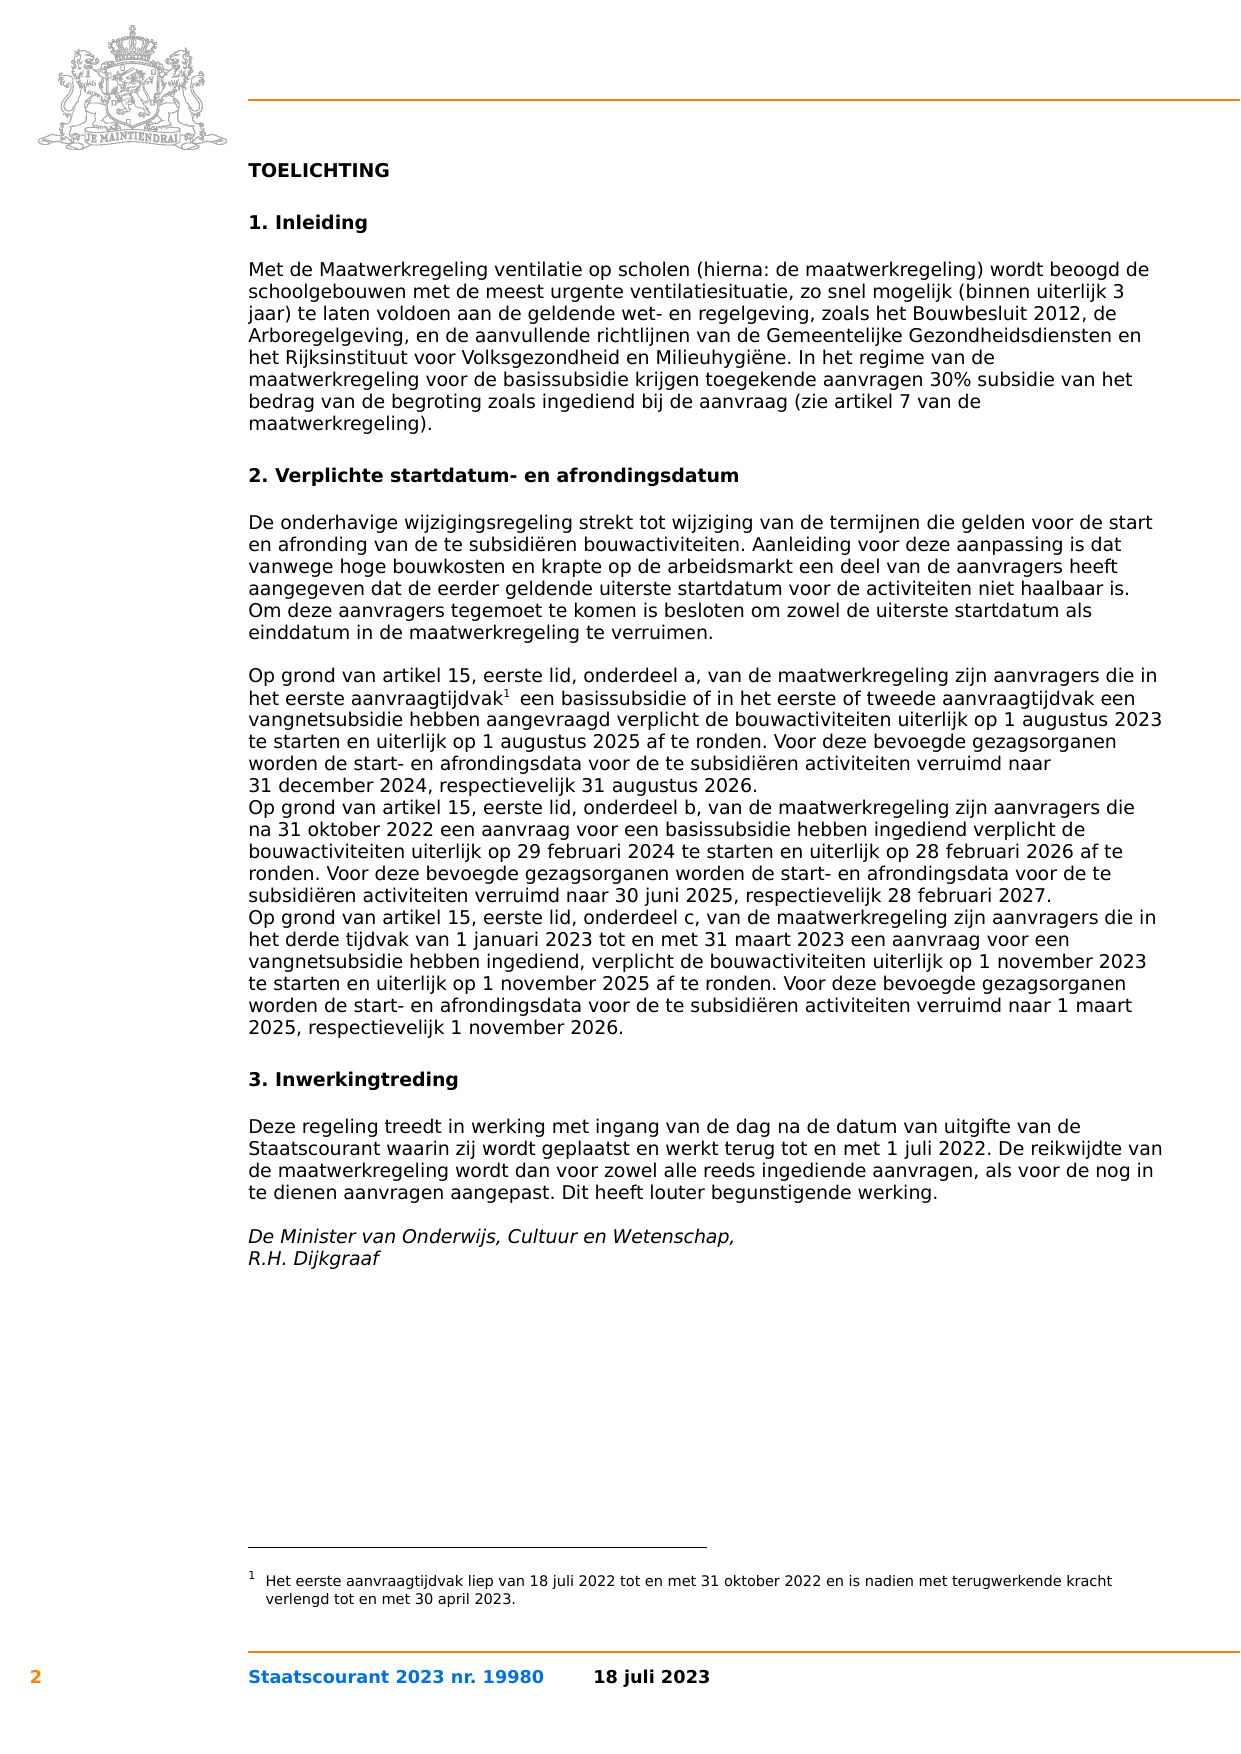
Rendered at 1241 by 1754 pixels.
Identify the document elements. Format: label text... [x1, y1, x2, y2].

text Het eerste aanvraagtijdvak liep van 18 juli 2022 tot en met 31 oktober 2022 en is nadien met terugwerkende kracht verlengd tot en met 30 april 2023. [248, 1569, 1163, 1608]
text De Minister van Onderwijs, Cultuur en Wetenschap, R.H. Dijkgraaf [248, 1226, 1163, 1270]
subtitle TOELICHTING [248, 160, 1163, 182]
text De onderhavige wijzigingsregeling strekt tot wijziging van de termijnen die gelden voor de start en afronding van de te subsidiëren bouwactiviteiten. Aanleiding voor deze aanpassing is dat vanwege hoge bouwkosten en krapte op de arbeidsmarkt een deel van de aanvragers heeft aangegeven dat de eerder geldende uiterste startdatum voor de activiteiten niet haalbaar is. Om deze aanvragers tegemoet te komen is besloten om zowel de uiterste startdatum als einddatum in de maatwerkregeling te verruimen. [248, 512, 1163, 643]
subtitle 2. Verplichte startdatum- en afrondingsdatum [248, 465, 1163, 487]
subtitle 3. Inwerkingtreding [248, 1069, 1163, 1091]
picture [38, 25, 227, 150]
text Op grond van artikel 15, eerste lid, onderdeel a, van de maatwerkregeling zijn aanvragers die in het eerste aanvraagtijdvak een basissubsidie of in het eerste of tweede aanvraagtijdvak een vangnetsubsidie hebben aangevraagd verplicht de bouwactiviteiten uiterlijk op 1 augustus 2023 te starten en uiterlijk op 1 augustus 2025 af te ronden. Voor deze bevoegde gezagsorganen worden de start- en afrondingsdata voor de te subsidiëren activiteiten verruimd naar 31 december 2024, respectievelijk 31 augustus 2026. [248, 665, 1163, 797]
text Op grond van artikel 15, eerste lid, onderdeel c, van de maatwerkregeling zijn aanvragers die in het derde tijdvak van 1 januari 2023 tot en met 31 maart 2023 een aanvraag voor een vangnetsubsidie hebben ingediend, verplicht de bouwactiviteiten uiterlijk op 1 november 2023 te starten en uiterlijk op 1 november 2025 af te ronden. Voor deze bevoegde gezagsorganen worden de start- en afrondingsdata voor de te subsidiëren activiteiten verruimd naar 1 maart 2025, respectievelijk 1 november 2026. [248, 907, 1163, 1039]
text Op grond van artikel 15, eerste lid, onderdeel b, van de maatwerkregeling zijn aanvragers die na 31 oktober 2022 een aanvraag voor een basissubsidie hebben ingediend verplicht de bouwactiviteiten uiterlijk op 29 februari 2024 te starten en uiterlijk op 28 februari 2026 af te ronden. Voor deze bevoegde gezagsorganen worden de start- en afrondingsdata voor de te subsidiëren activiteiten verruimd naar 30 juni 2025, respectievelijk 28 februari 2027. [248, 797, 1163, 907]
subtitle 1. Inleiding [248, 212, 1163, 234]
text Deze regeling treedt in werking met ingang van de dag na de datum van uitgifte van de Staatscourant waarin zij wordt geplaatst en werkt terug tot en met 1 juli 2022. De reikwijdte van de maatwerkregeling wordt dan voor zowel alle reeds ingediende aanvragen, als voor de nog in te dienen aanvragen aangepast. Dit heeft louter begunstigende werking. [248, 1116, 1163, 1204]
text Met de Maatwerkregeling ventilatie op scholen (hierna: de maatwerkregeling) wordt beoogd de schoolgebouwen met de meest urgente ventilatiesituatie, zo snel mogelijk (binnen uiterlijk 3 jaar) te laten voldoen aan de geldende wet- en regelgeving, zoals het Bouwbesluit 2012, de Arboregelgeving, en de aanvullende richtlijnen van de Gemeentelijke Gezondheidsdiensten en het Rijksinstituut voor Volksgezondheid en Milieuhygiëne. In het regime van de maatwerkregeling voor de basissubsidie krijgen toegekende aanvragen 30% subsidie van het bedrag van de begroting zoals ingediend bij de aanvraag (zie artikel 7 van de maatwerkregeling). [248, 259, 1163, 435]
